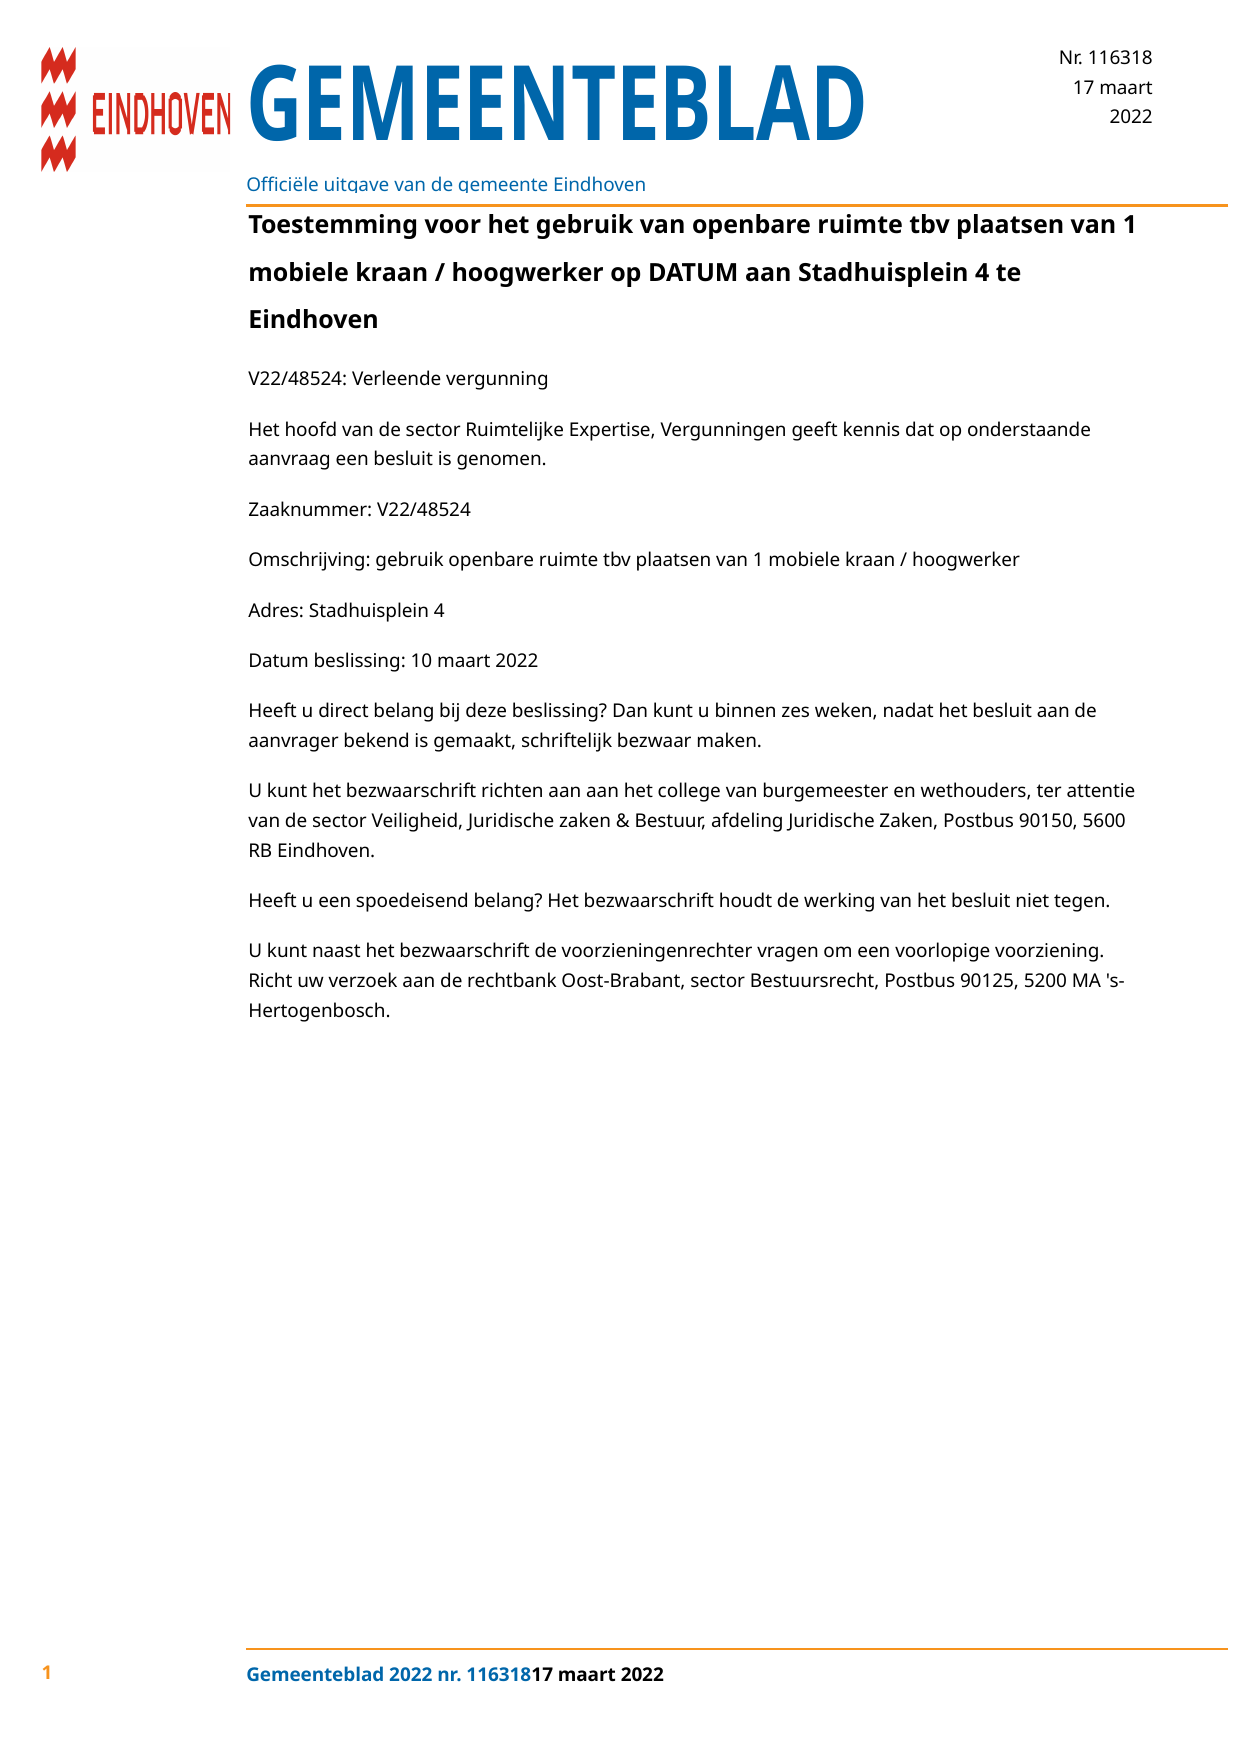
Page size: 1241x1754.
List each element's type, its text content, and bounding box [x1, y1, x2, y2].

text Toestemming voor het gebruik van openbare ruimte tbv plaatsen van 1 mobiele kraan / hoogwerker op DATUM aan Stadhuisplein 4 te Eindhoven [248, 207, 1152, 336]
text Heeft u een spoedeisend belang? Het bezwaarschrift houdt de werking van het besluit niet tegen. [248, 887, 1152, 913]
text V22/48524: Verleende vergunning [248, 366, 1152, 391]
text U kunt het bezwaarschrift richten aan aan het college van burgemeester en wethouders, ter attentie van de sector Veiligheid, Juridische zaken & Bestuur, afdeling Juridische Zaken, Postbus 90150, 5600 RB Eindhoven. [248, 778, 1152, 862]
text Omschrijving: gebruik openbare ruimte tbv plaatsen van 1 mobiele kraan / hoogwerker [248, 546, 1152, 572]
picture [41, 47, 231, 172]
text U kunt naast het bezwaarschrift de voorzieningenrechter vragen om een voorlopige voorziening. Richt uw verzoek aan de rechtbank Oost-Brabant, sector Bestuursrecht, Postbus 90125, 5200 MA 's-Hertogenbosch. [248, 938, 1152, 1022]
text Datum beslissing: 10 maart 2022 [248, 647, 1152, 673]
text Adres: Stadhuisplein 4 [248, 597, 1152, 622]
text Het hoofd van de sector Ruimtelijke Expertise, Vergunningen geeft kennis dat op onderstaande aanvraag een besluit is genomen. [248, 416, 1152, 471]
text Zaaknummer: V22/48524 [248, 496, 1152, 522]
text Heeft u direct belang bij deze beslissing? Dan kunt u binnen zes weken, nadat het besluit aan de aanvrager bekend is gemaakt, schriftelijk bezwaar maken. [248, 698, 1152, 753]
